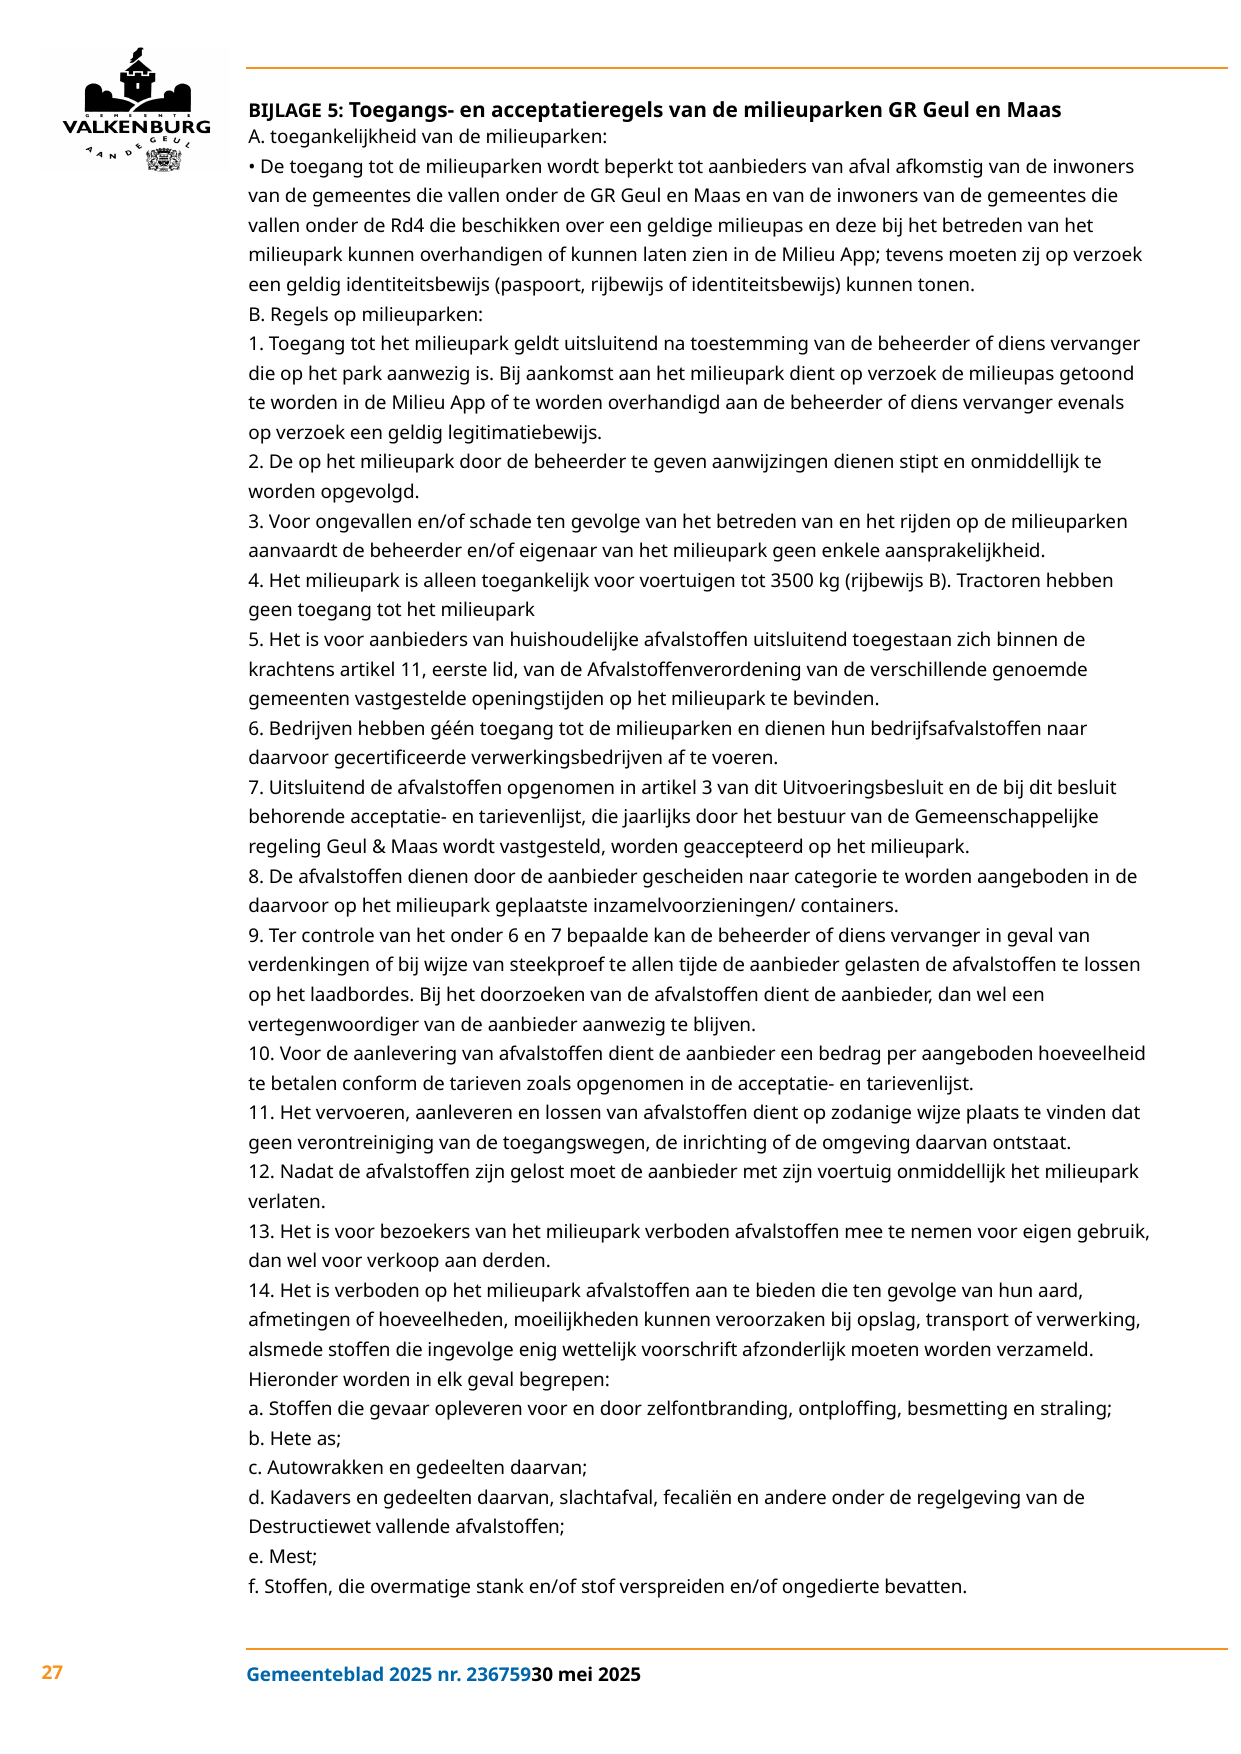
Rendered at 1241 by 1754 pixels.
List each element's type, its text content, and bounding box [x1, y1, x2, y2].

text 10. Voor de aanlevering van afvalstoffen dient de aanbieder een bedrag per aangeboden hoeveelheid te betalen conform de tarieven zoals opgenomen in de acceptatie- en tarievenlijst. [248, 1040, 1152, 1096]
text 13. Het is voor bezoekers van het milieupark verboden afvalstoffen mee te nemen voor eigen gebruik, dan wel voor verkoop aan derden. [248, 1218, 1152, 1273]
text 1. Toegang tot het milieupark geldt uitsluitend na toestemming van de beheerder of diens vervanger die op het park aanwezig is. Bij aankomst aan het milieupark dient op verzoek de milieupas getoond te worden in de Milieu App of te worden overhandigd aan de beheerder of diens vervanger evenals op verzoek een geldig legitimatiebewijs. [248, 330, 1152, 445]
text • De toegang tot de milieuparken wordt beperkt tot aanbieders van afval afkomstig van de inwoners van de gemeentes die vallen onder de GR Geul en Maas en van de inwoners van de gemeentes die vallen onder de Rd4 die beschikken over een geldige milieupas en deze bij het betreden van het milieupark kunnen overhandigen of kunnen laten zien in de Milieu App; tevens moeten zij op verzoek een geldig identiteitsbewijs (paspoort, rijbewijs of identiteitsbewijs) kunnen tonen. [248, 153, 1152, 297]
picture [41, 47, 231, 172]
text A. toegankelijkheid van de milieuparken: [248, 123, 1152, 149]
text 2. De op het milieupark door de beheerder te geven aanwijzingen dienen stipt en onmiddellijk te worden opgevolgd. [248, 449, 1152, 504]
text B. Regels op milieuparken: [248, 301, 1152, 327]
text 12. Nadat de afvalstoffen zijn gelost moet de aanbieder met zijn voertuig onmiddellijk het milieupark verlaten. [248, 1159, 1152, 1214]
text 4. Het milieupark is alleen toegankelijk voor voertuigen tot 3500 kg (rijbewijs B). Tractoren hebben geen toegang tot het milieupark [248, 567, 1152, 622]
text 9. Ter controle van het onder 6 en 7 bepaalde kan de beheerder of diens vervanger in geval van verdenkingen of bij wijze van steekproef te allen tijde de aanbieder gelasten de afvalstoffen te lossen op het laadbordes. Bij het doorzoeken van de afvalstoffen dient de aanbieder, dan wel een vertegenwoordiger van de aanbieder aanwezig te blijven. [248, 922, 1152, 1037]
text 8. De afvalstoffen dienen door de aanbieder gescheiden naar categorie te worden aangeboden in de daarvoor op het milieupark geplaatste inzamelvoorzieningen/ containers. [248, 863, 1152, 918]
text d. Kadavers en gedeelten daarvan, slachtafval, fecaliën en andere onder de regelgeving van de Destructiewet vallende afvalstoffen; [248, 1484, 1152, 1539]
text b. Hete as; [248, 1425, 1152, 1451]
text 14. Het is verboden op het milieupark afvalstoffen aan te bieden die ten gevolge van hun aard, afmetingen of hoeveelheden, moeilijkheden kunnen veroorzaken bij opslag, transport of verwerking, alsmede stoffen die ingevolge enig wettelijk voorschrift afzonderlijk moeten worden verzameld. Hieronder worden in elk geval begrepen: [248, 1277, 1152, 1392]
text BIJLAGE 5: Toegangs- en acceptatieregels van de milieuparken GR Geul en Maas [248, 95, 1152, 123]
text a. Stoffen die gevaar opleveren voor en door zelfontbranding, ontploffing, besmetting en straling; [248, 1395, 1152, 1421]
text c. Autowrakken en gedeelten daarvan; [248, 1454, 1152, 1480]
text 11. Het vervoeren, aanleveren en lossen van afvalstoffen dient op zodanige wijze plaats te vinden dat geen verontreiniging van de toegangswegen, de inrichting of de omgeving daarvan ontstaat. [248, 1099, 1152, 1155]
text f. Stoffen, die overmatige stank en/of stof verspreiden en/of ongedierte bevatten. [248, 1573, 1152, 1599]
text 3. Voor ongevallen en/of schade ten gevolge van het betreden van en het rijden op de milieuparken aanvaardt de beheerder en/of eigenaar van het milieupark geen enkele aansprakelijkheid. [248, 508, 1152, 563]
text 7. Uitsluitend de afvalstoffen opgenomen in artikel 3 van dit Uitvoeringsbesluit en de bij dit besluit behorende acceptatie- en tarievenlijst, die jaarlijks door het bestuur van de Gemeenschappelijke regeling Geul & Maas wordt vastgesteld, worden geaccepteerd op het milieupark. [248, 774, 1152, 859]
text e. Mest; [248, 1543, 1152, 1569]
text 6. Bedrijven hebben géén toegang tot de milieuparken en dienen hun bedrijfsafvalstoffen naar daarvoor gecertificeerde verwerkingsbedrijven af te voeren. [248, 715, 1152, 770]
text 5. Het is voor aanbieders van huishoudelijke afvalstoffen uitsluitend toegestaan zich binnen de krachtens artikel 11, eerste lid, van de Afvalstoffenverordening van de verschillende genoemde gemeenten vastgestelde openingstijden op het milieupark te bevinden. [248, 626, 1152, 711]
